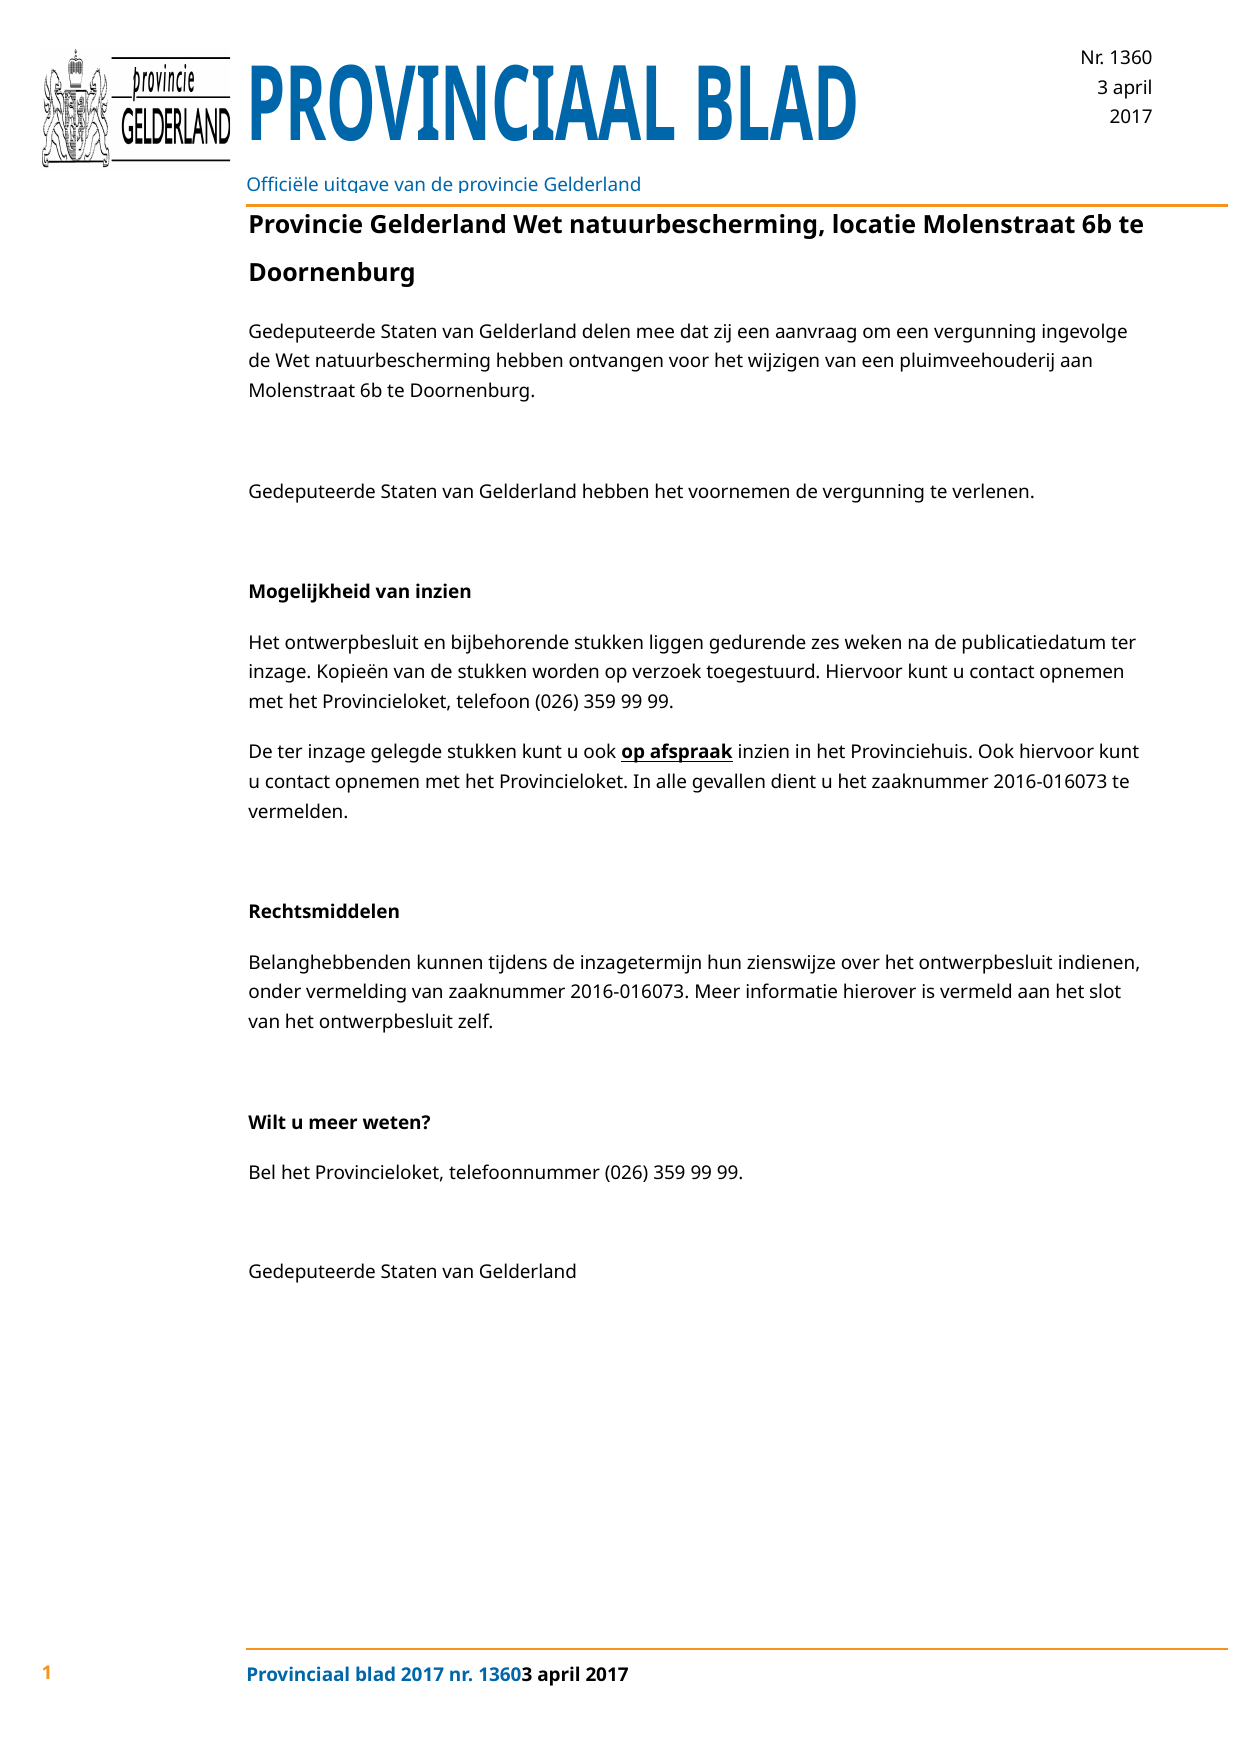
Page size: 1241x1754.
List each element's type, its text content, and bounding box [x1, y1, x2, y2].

text Provincie Gelderland Wet natuurbescherming, locatie Molenstraat 6b te Doornenburg [248, 207, 1152, 288]
text Wilt u meer weten? [248, 1109, 1152, 1135]
text Rechtsmiddelen [248, 899, 1152, 924]
text Gedeputeerde Staten van Gelderland delen mee dat zij een aanvraag om een vergunning ingevolge de Wet natuurbescherming hebben ontvangen voor het wijzigen van een pluimveehouderij aan Molenstraat 6b te Doornenburg. [248, 318, 1152, 403]
picture [41, 47, 231, 172]
text Mogelijkheid van inzien [248, 579, 1152, 604]
text Bel het Provincieloket, telefoonnummer (026) 359 99 99. [248, 1159, 1152, 1185]
text Gedeputeerde Staten van Gelderland hebben het voornemen de vergunning te verlenen. [248, 478, 1152, 504]
text Het ontwerpbesluit en bijbehorende stukken liggen gedurende zes weken na de publicatiedatum ter inzage. Kopieën van de stukken worden op verzoek toegestuurd. Hiervoor kunt u contact opnemen met het Provincieloket, telefoon (026) 359 99 99. [248, 629, 1152, 714]
text De ter inzage gelegde stukken kunt u ook op afspraak inzien in het Provinciehuis. Ook hiervoor kunt u contact opnemen met het Provincieloket. In alle gevallen dient u het zaaknummer 2016-016073 te vermelden. [248, 739, 1152, 824]
text Belanghebbenden kunnen tijdens de inzagetermijn hun zienswijze over het ontwerpbesluit indienen, onder vermelding van zaaknummer 2016-016073. Meer informatie hierover is vermeld aan het slot van het ontwerpbesluit zelf. [248, 949, 1152, 1034]
text Gedeputeerde Staten van Gelderland [248, 1258, 1152, 1283]
